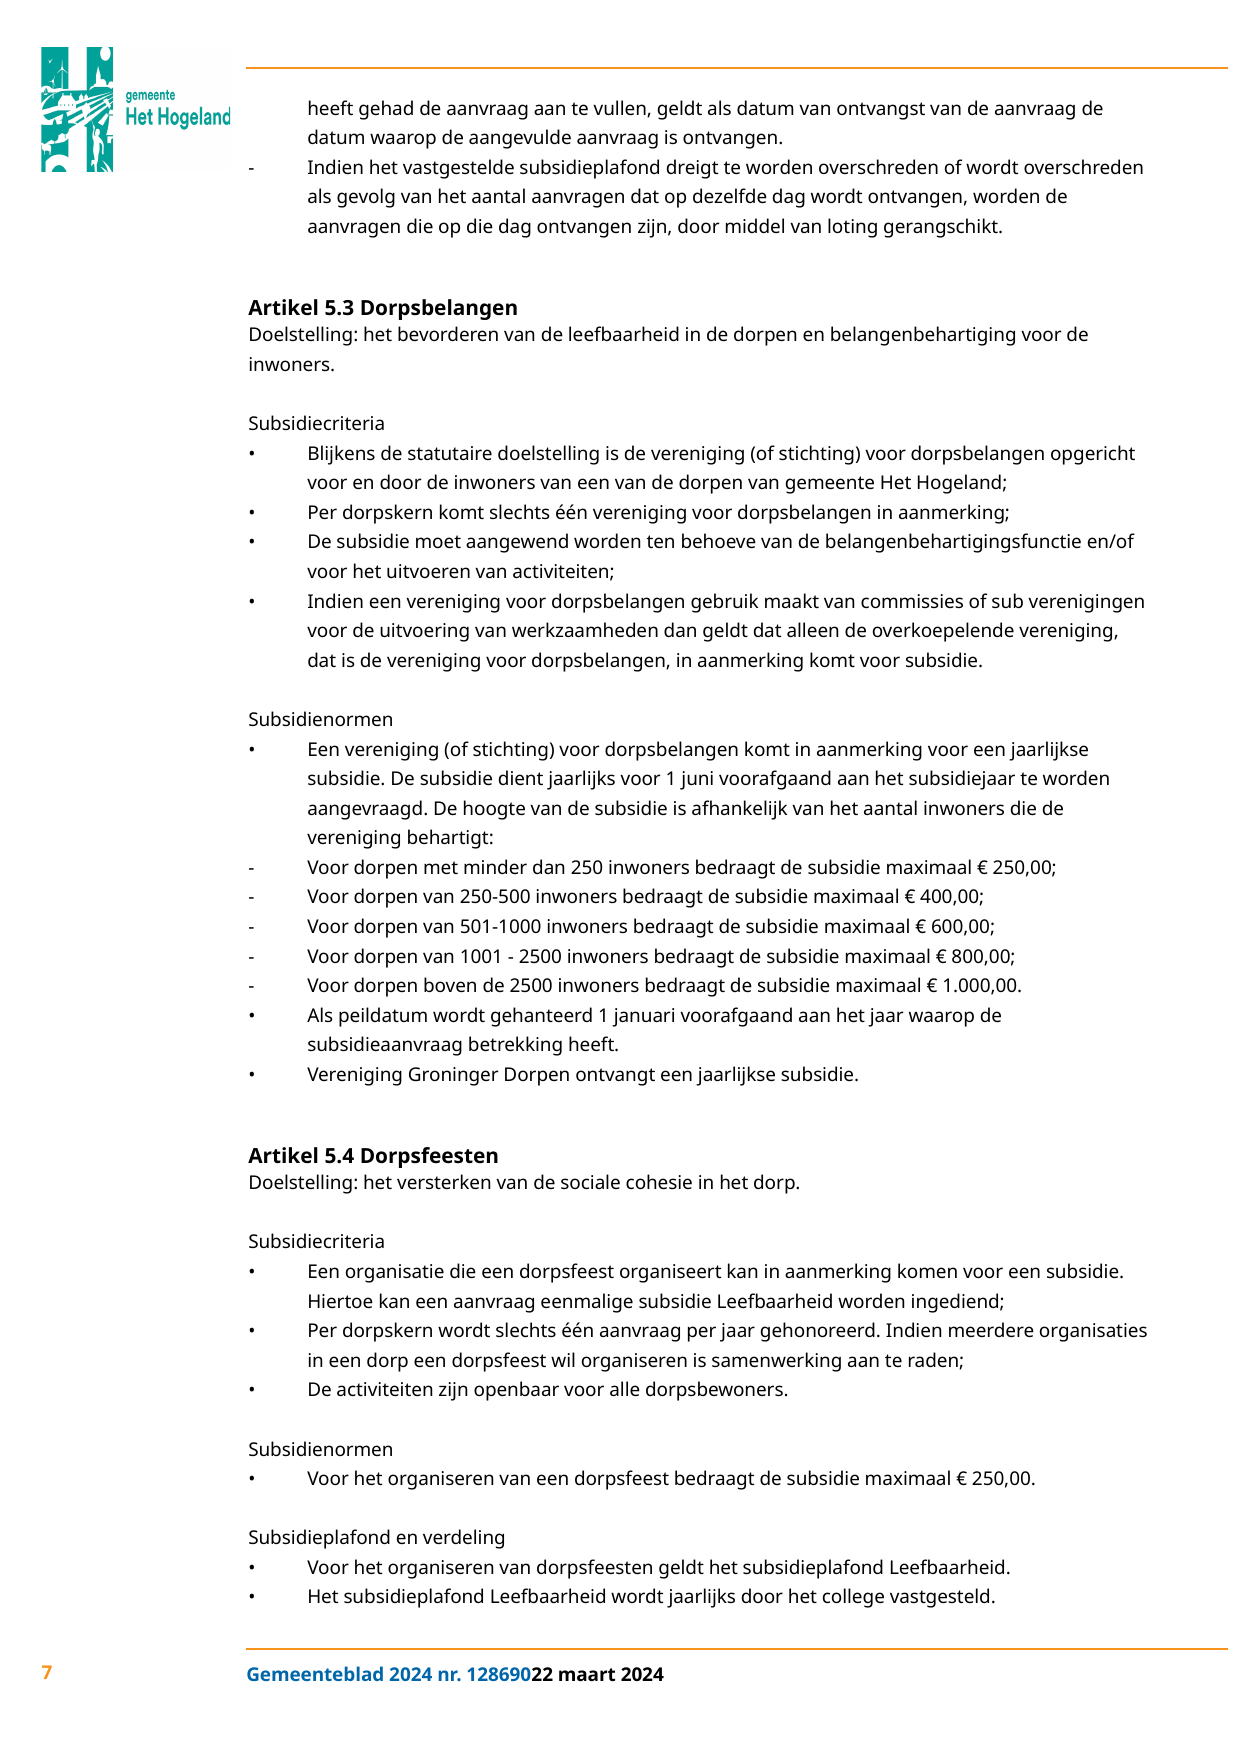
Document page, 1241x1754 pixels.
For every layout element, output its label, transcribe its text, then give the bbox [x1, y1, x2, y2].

list Als peildatum wordt gehanteerd 1 januari voorafgaand aan het jaar waarop de subsidieaanvraag betrekking heeft. [248, 1002, 1152, 1057]
list Voor het organiseren van dorpsfeesten geldt het subsidieplafond Leefbaarheid. [248, 1554, 1152, 1580]
text Doelstelling: het versterken van de sociale cohesie in het dorp. [248, 1169, 1152, 1195]
text Artikel 5.3 Dorpsbelangen [248, 293, 1152, 322]
list Voor dorpen van 1001 - 2500 inwoners bedraagt de subsidie maximaal € 800,00; [248, 943, 1152, 968]
list Voor dorpen boven de 2500 inwoners bedraagt de subsidie maximaal € 1.000,00. [248, 972, 1152, 998]
list De subsidie moet aangewend worden ten behoeve van de belangenbehartigingsfunctie en/of voor het uitvoeren van activiteiten; [248, 529, 1152, 584]
list Per dorpskern wordt slechts één aanvraag per jaar gehonoreerd. Indien meerdere organisaties in een dorp een dorpsfeest wil organiseren is samenwerking aan te raden; [248, 1317, 1152, 1373]
text Subsidiecriteria [248, 1229, 1152, 1254]
list Voor dorpen van 250-500 inwoners bedraagt de subsidie maximaal € 400,00; [248, 884, 1152, 909]
text Subsidienormen [248, 706, 1152, 732]
list Voor dorpen van 501-1000 inwoners bedraagt de subsidie maximaal € 600,00; [248, 913, 1152, 939]
list Het subsidieplafond Leefbaarheid wordt jaarlijks door het college vastgesteld. [248, 1584, 1152, 1609]
list De activiteiten zijn openbaar voor alle dorpsbewoners. [248, 1377, 1152, 1402]
list Blijkens de statutaire doelstelling is de vereniging (of stichting) voor dorpsbelangen opgericht voor en door de inwoners van een van de dorpen van gemeente Het Hogeland; [248, 440, 1152, 495]
list Een organisatie die een dorpsfeest organiseert kan in aanmerking komen voor een subsidie. Hiertoe kan een aanvraag eenmalige subsidie Leefbaarheid worden ingediend; [248, 1258, 1152, 1314]
list Vereniging Groninger Dorpen ontvangt een jaarlijkse subsidie. [248, 1061, 1152, 1087]
picture [41, 47, 231, 172]
text Subsidiecriteria [248, 410, 1152, 436]
text Subsidienormen [248, 1436, 1152, 1462]
list Een vereniging (of stichting) voor dorpsbelangen komt in aanmerking voor een jaarlijkse subsidie. De subsidie dient jaarlijks voor 1 juni voorafgaand aan het subsidiejaar te worden aangevraagd. De hoogte van de subsidie is afhankelijk van het aantal inwoners die de vereniging behartigt: [248, 736, 1152, 850]
text Subsidieplafond en verdeling [248, 1524, 1152, 1550]
list Voor dorpen met minder dan 250 inwoners bedraagt de subsidie maximaal € 250,00; [248, 854, 1152, 880]
text Artikel 5.4 Dorpsfeesten [248, 1141, 1152, 1169]
text Doelstelling: het bevorderen van de leefbaarheid in de dorpen en belangenbehartiging voor de inwoners. [248, 322, 1152, 377]
list Indien het vastgestelde subsidieplafond dreigt te worden overschreden of wordt overschreden als gevolg van het aantal aanvragen dat op dezelfde dag wordt ontvangen, worden de aanvragen die op die dag ontvangen zijn, door middel van loting gerangschikt. [248, 154, 1152, 239]
list Per dorpskern komt slechts één vereniging voor dorpsbelangen in aanmerking; [248, 499, 1152, 525]
list Voor het organiseren van een dorpsfeest bedraagt de subsidie maximaal € 250,00. [248, 1465, 1152, 1491]
list Indien een vereniging voor dorpsbelangen gebruik maakt van commissies of sub verenigingen voor de uitvoering van werkzaamheden dan geldt dat alleen de overkoepelende vereniging, dat is de vereniging voor dorpsbelangen, in aanmerking komt voor subsidie. [248, 588, 1152, 673]
list heeft gehad de aanvraag aan te vullen, geldt als datum van ontvangst van de aanvraag de datum waarop de aangevulde aanvraag is ontvangen. [248, 95, 1152, 150]
